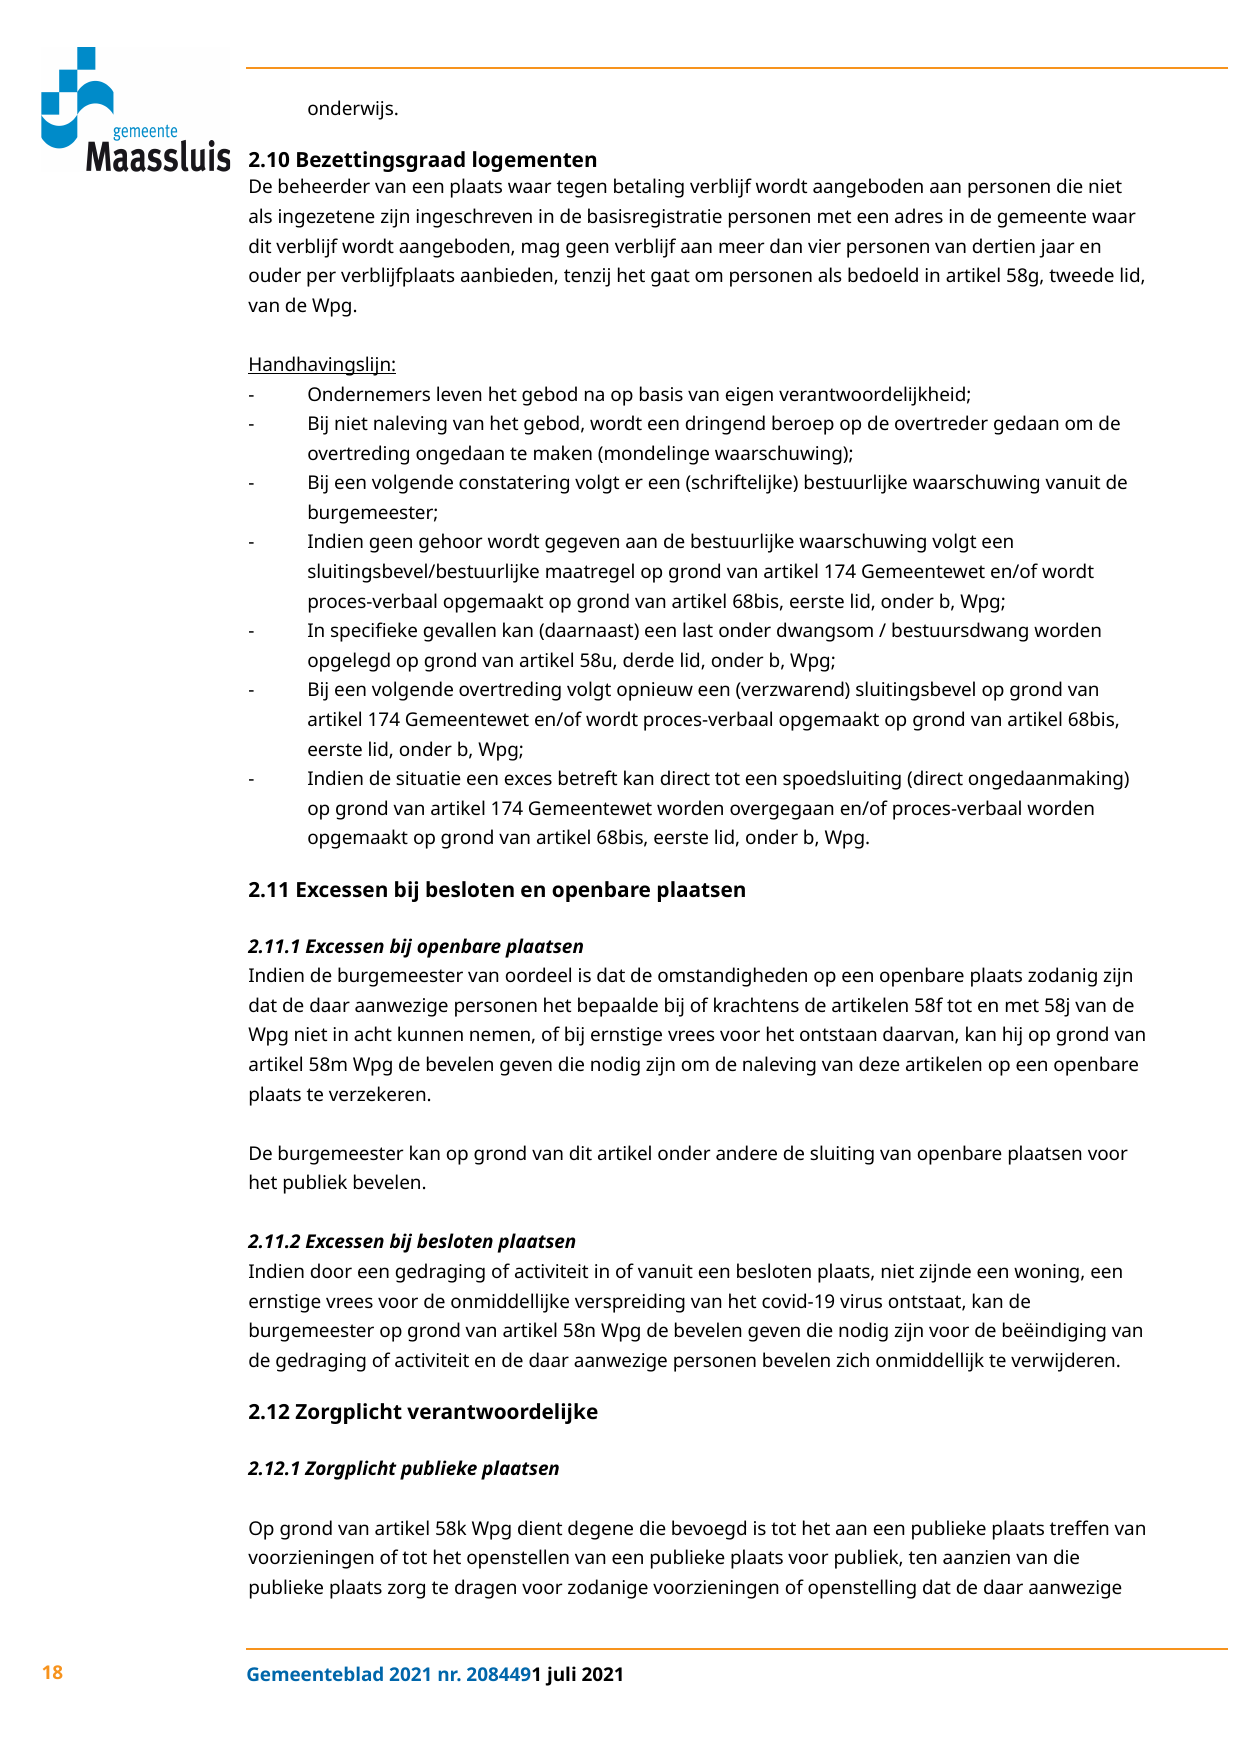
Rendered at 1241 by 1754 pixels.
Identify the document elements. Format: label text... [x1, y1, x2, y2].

text 2.12.1 Zorgplicht publieke plaatsen [248, 1456, 1152, 1481]
list Ondernemers leven het gebod na op basis van eigen verantwoordelijkheid; [248, 381, 1152, 406]
list Bij een volgende constatering volgt er een (schriftelijke) bestuurlijke waarschuwing vanuit de burgemeester; [248, 469, 1152, 525]
list Bij niet naleving van het gebod, wordt een dringend beroep op de overtreder gedaan om de overtreding ongedaan te maken (mondelinge waarschuwing); [248, 410, 1152, 466]
text 2.11 Excessen bij besloten en openbare plaatsen [248, 875, 1152, 903]
text Handhavingslijn: [248, 351, 1152, 377]
picture [41, 47, 231, 172]
list In specifieke gevallen kan (daarnaast) een last onder dwangsom / bestuursdwang worden opgelegd op grond van artikel 58u, derde lid, onder b, Wpg; [248, 617, 1152, 673]
list Indien geen gehoor wordt gegeven aan de bestuurlijke waarschuwing volgt een sluitingsbevel/bestuurlijke maatregel op grond van artikel 174 Gemeentewet en/of wordt proces-verbaal opgemaakt op grond van artikel 68bis, eerste lid, onder b, Wpg; [248, 529, 1152, 613]
text Indien de burgemeester van oordeel is dat de omstandigheden op een openbare plaats zodanig zijn dat de daar aanwezige personen het bepaalde bij of krachtens de artikelen 58f tot en met 58j van de Wpg niet in acht kunnen nemen, of bij ernstige vrees voor het ontstaan daarvan, kan hij op grond van artikel 58m Wpg de bevelen geven die nodig zijn om de naleving van deze artikelen op een openbare plaats te verzekeren. [248, 962, 1152, 1107]
text De beheerder van een plaats waar tegen betaling verblijf wordt aangeboden aan personen die niet als ingezetene zijn ingeschreven in de basisregistratie personen met een adres in de gemeente waar dit verblijf wordt aangeboden, mag geen verblijf aan meer dan vier personen van dertien jaar en ouder per verblijfplaats aanbieden, tenzij het gaat om personen als bedoeld in artikel 58g, tweede lid, van de Wpg. [248, 174, 1152, 318]
text 2.12 Zorgplicht verantwoordelijke [248, 1397, 1152, 1426]
picture [41, 47, 77, 92]
text Indien door een gedraging of activiteit in of vanuit een besloten plaats, niet zijnde een woning, een ernstige vrees voor de onmiddellijke verspreiding van het covid-19 virus ontstaat, kan de burgemeester op grond van artikel 58n Wpg de bevelen geven die nodig zijn voor de beëindiging van de gedraging of activiteit en de daar aanwezige personen bevelen zich onmiddellijk te verwijderen. [248, 1258, 1152, 1373]
list onderwijs. [248, 95, 1152, 121]
list Bij een volgende overtreding volgt opnieuw een (verzwarend) sluitingsbevel op grond van artikel 174 Gemeentewet en/of wordt proces-verbaal opgemaakt op grond van artikel 68bis, eerste lid, onder b, Wpg; [248, 677, 1152, 761]
text De burgemeester kan op grond van dit artikel onder andere de sluiting van openbare plaatsen voor het publiek bevelen. [248, 1140, 1152, 1195]
text 2.10 Bezettingsgraad logementen [248, 145, 1152, 174]
text 2.11.2 Excessen bij besloten plaatsen [248, 1229, 1152, 1254]
list Indien de situatie een exces betreft kan direct tot een spoedsluiting (direct ongedaanmaking) op grond van artikel 174 Gemeentewet worden overgegaan en/of proces-verbaal worden opgemaakt op grond van artikel 68bis, eerste lid, onder b, Wpg. [248, 765, 1152, 850]
text Op grond van artikel 58k Wpg dient degene die bevoegd is tot het aan een publieke plaats treffen van voorzieningen of tot het openstellen van een publieke plaats voor publiek, ten aanzien van die publieke plaats zorg te dragen voor zodanige voorzieningen of openstelling dat de daar aanwezige [248, 1515, 1152, 1599]
text 2.11.1 Excessen bij openbare plaatsen [248, 933, 1152, 959]
